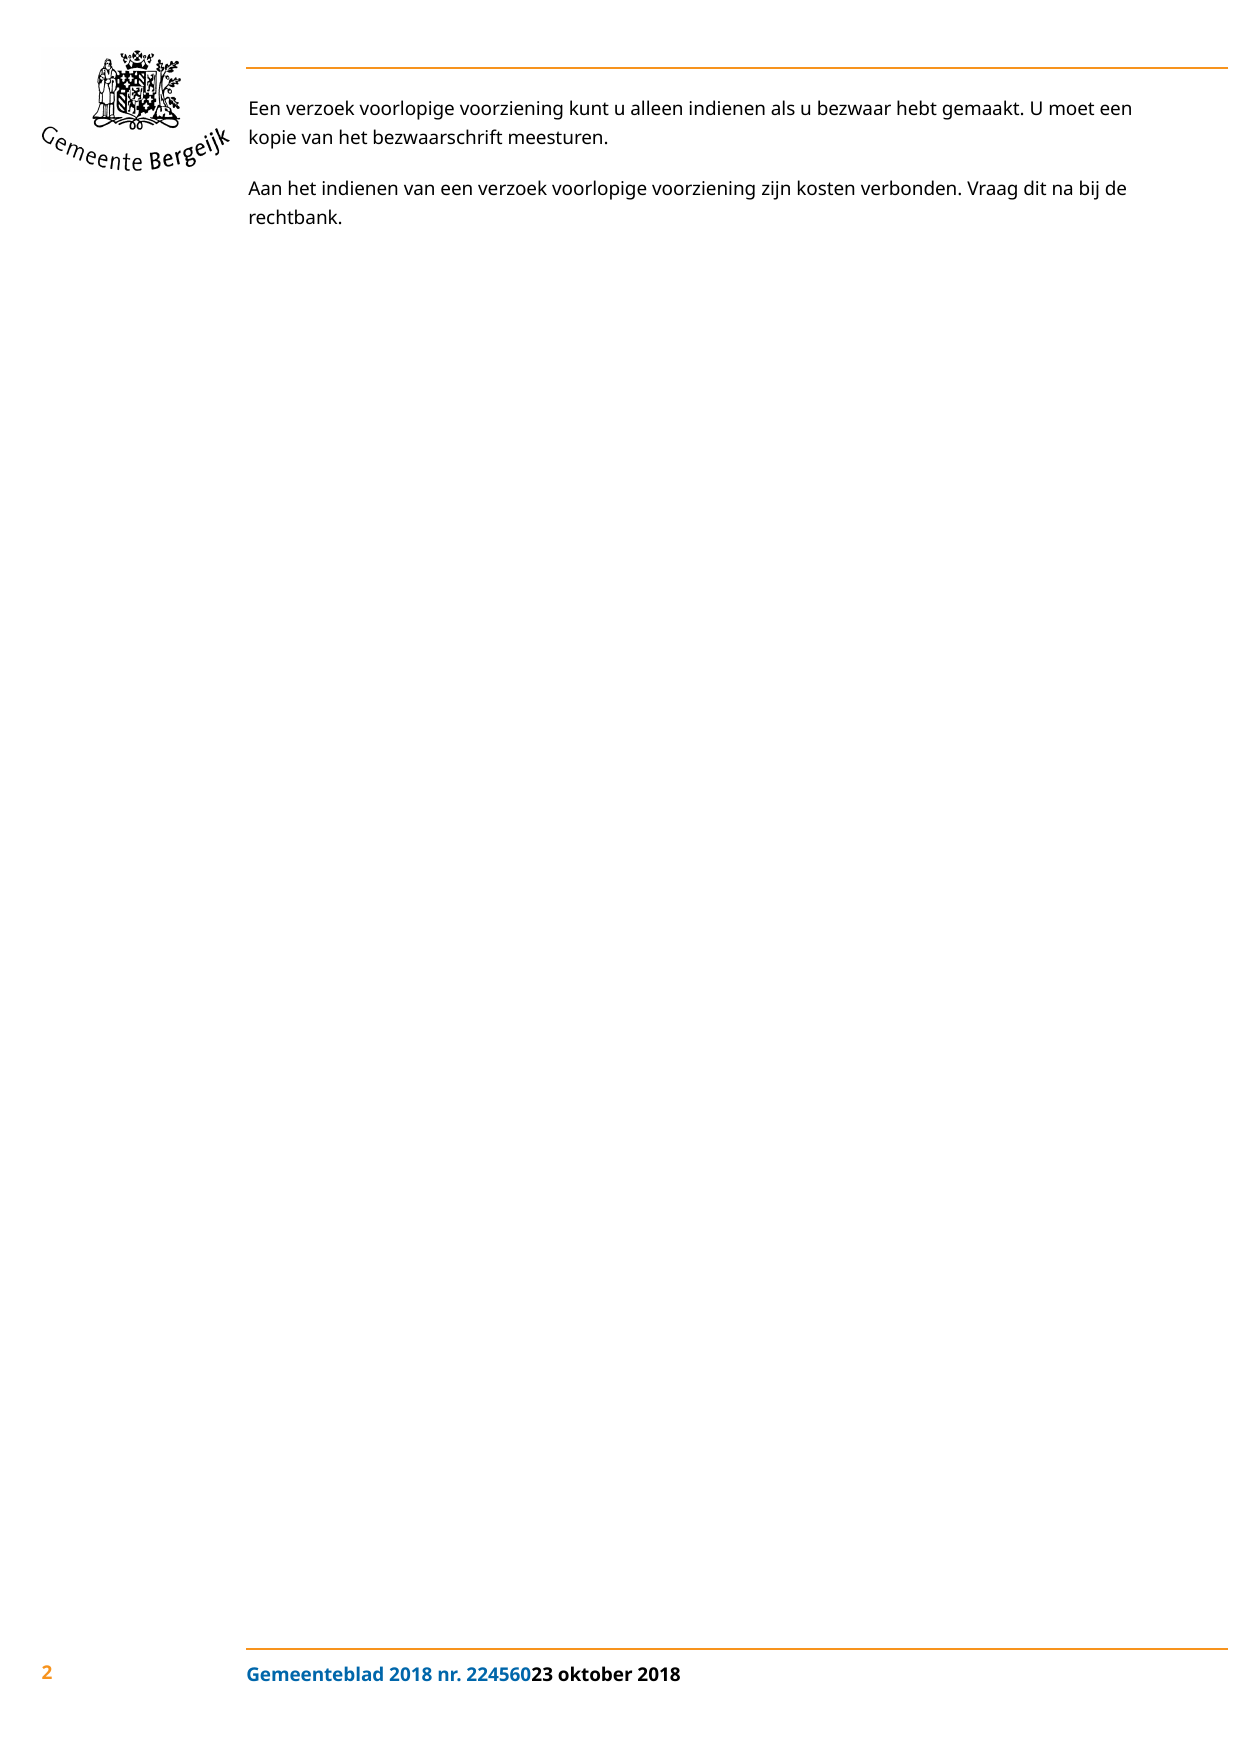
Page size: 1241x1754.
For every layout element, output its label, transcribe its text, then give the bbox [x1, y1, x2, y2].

text Aan het indienen van een verzoek voorlopige voorziening zijn kosten verbonden. Vraag dit na bij de rechtbank. [248, 175, 1152, 230]
picture [41, 47, 231, 172]
text Een verzoek voorlopige voorziening kunt u alleen indienen als u bezwaar hebt gemaakt. U moet een kopie van het bezwaarschrift meesturen. [248, 95, 1152, 150]
